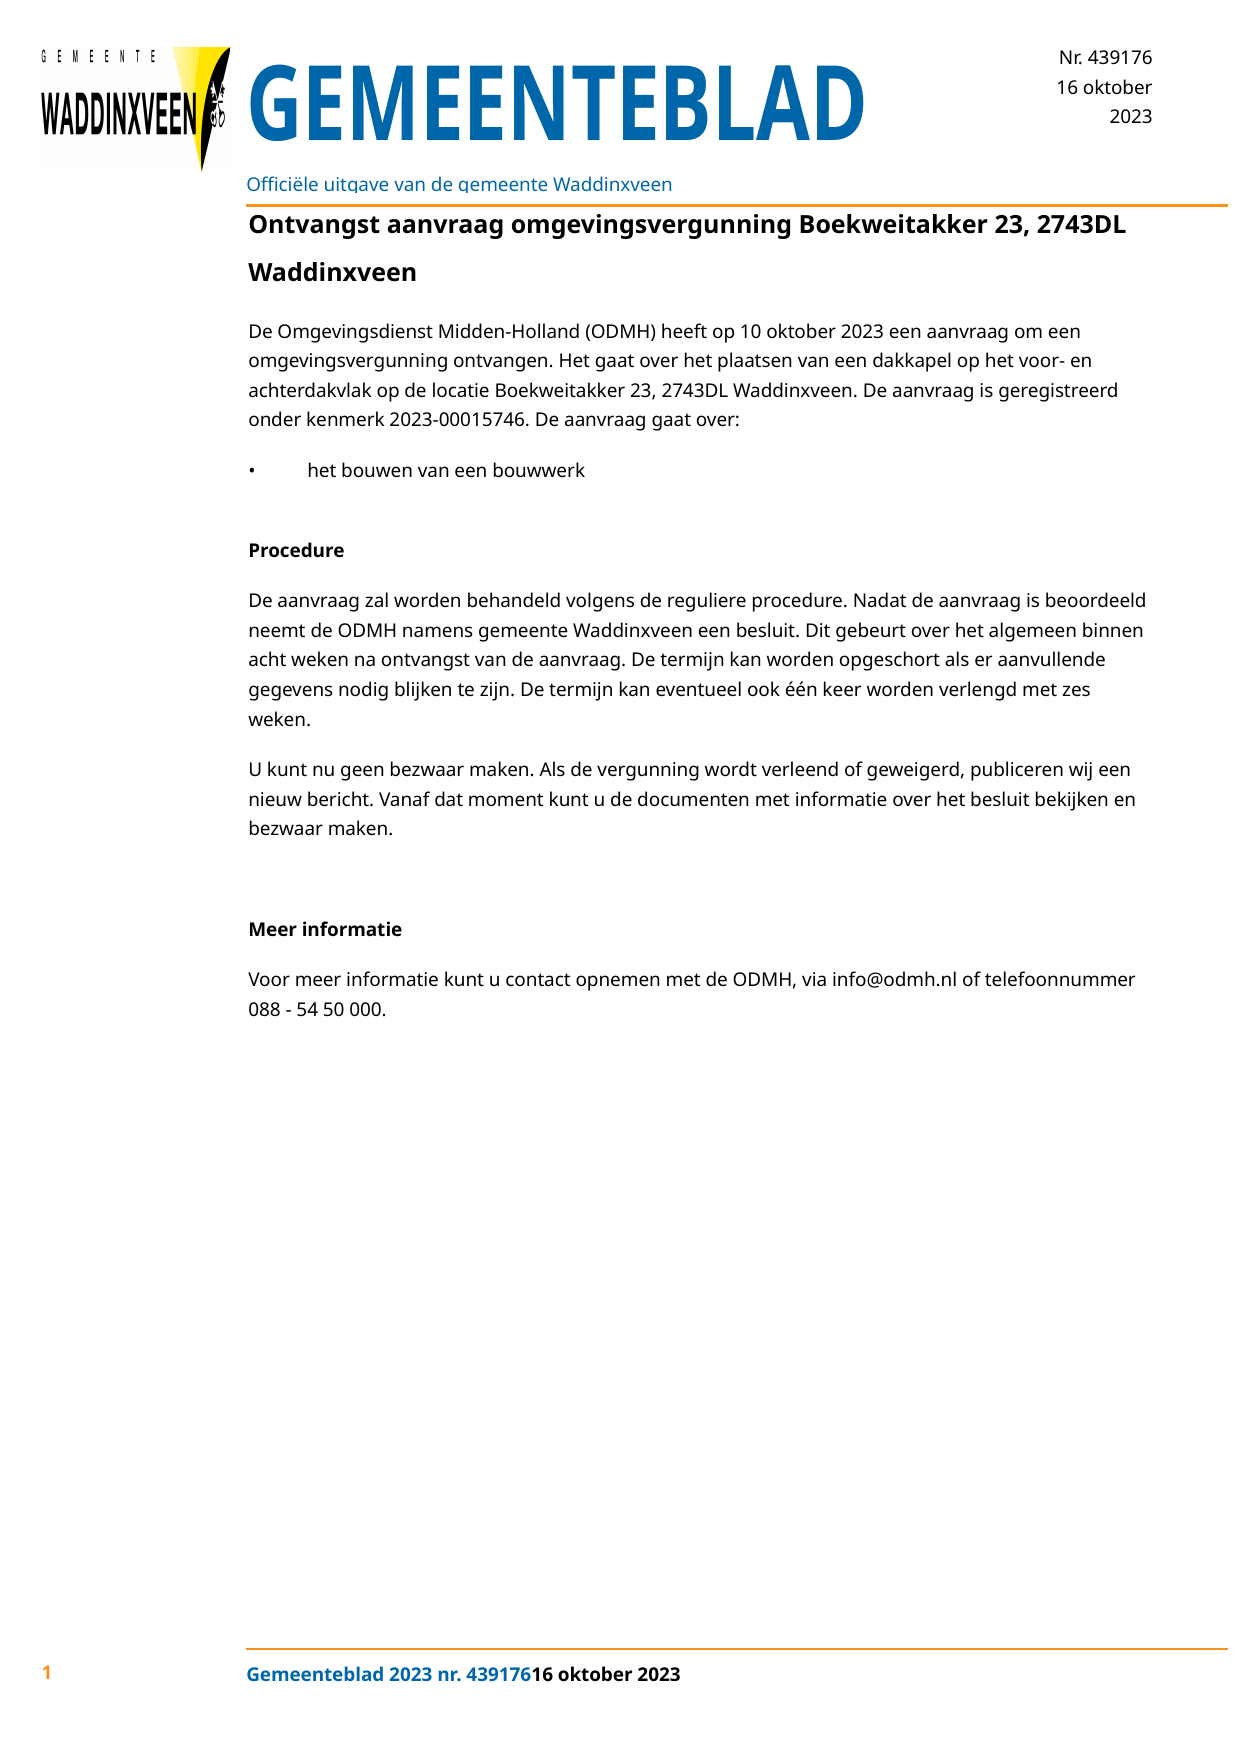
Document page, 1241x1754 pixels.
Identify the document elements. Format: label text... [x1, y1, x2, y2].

text Voor meer informatie kunt u contact opnemen met de ODMH, via info@odmh.nl of telefoonnummer 088 - 54 50 000. [248, 967, 1152, 1022]
text Ontvangst aanvraag omgevingsvergunning Boekweitakker 23, 2743DL Waddinxveen [248, 207, 1152, 288]
text De aanvraag zal worden behandeld volgens de reguliere procedure. Nadat de aanvraag is beoordeeld neemt de ODMH namens gemeente Waddinxveen een besluit. Dit gebeurt over het algemeen binnen acht weken na ontvangst van de aanvraag. De termijn kan worden opgeschort als er aanvullende gegevens nodig blijken te zijn. De termijn kan eventueel ook één keer worden verlengd met zes weken. [248, 587, 1152, 732]
list het bouwen van een bouwwerk [248, 457, 1152, 483]
text U kunt nu geen bezwaar maken. Als de vergunning wordt verleend of geweigerd, publiceren wij een nieuw bericht. Vanaf dat moment kunt u de documenten met informatie over het besluit bekijken en bezwaar maken. [248, 756, 1152, 841]
picture [41, 47, 231, 172]
text Meer informatie [248, 916, 1152, 942]
text Procedure [248, 537, 1152, 563]
text De Omgevingsdienst Midden-Holland (ODMH) heeft op 10 oktober 2023 een aanvraag om een omgevingsvergunning ontvangen. Het gaat over het plaatsen van een dakkapel op het voor- en achterdakvlak op de locatie Boekweitakker 23, 2743DL Waddinxveen. De aanvraag is geregistreerd onder kenmerk 2023-00015746. De aanvraag gaat over: [248, 318, 1152, 432]
